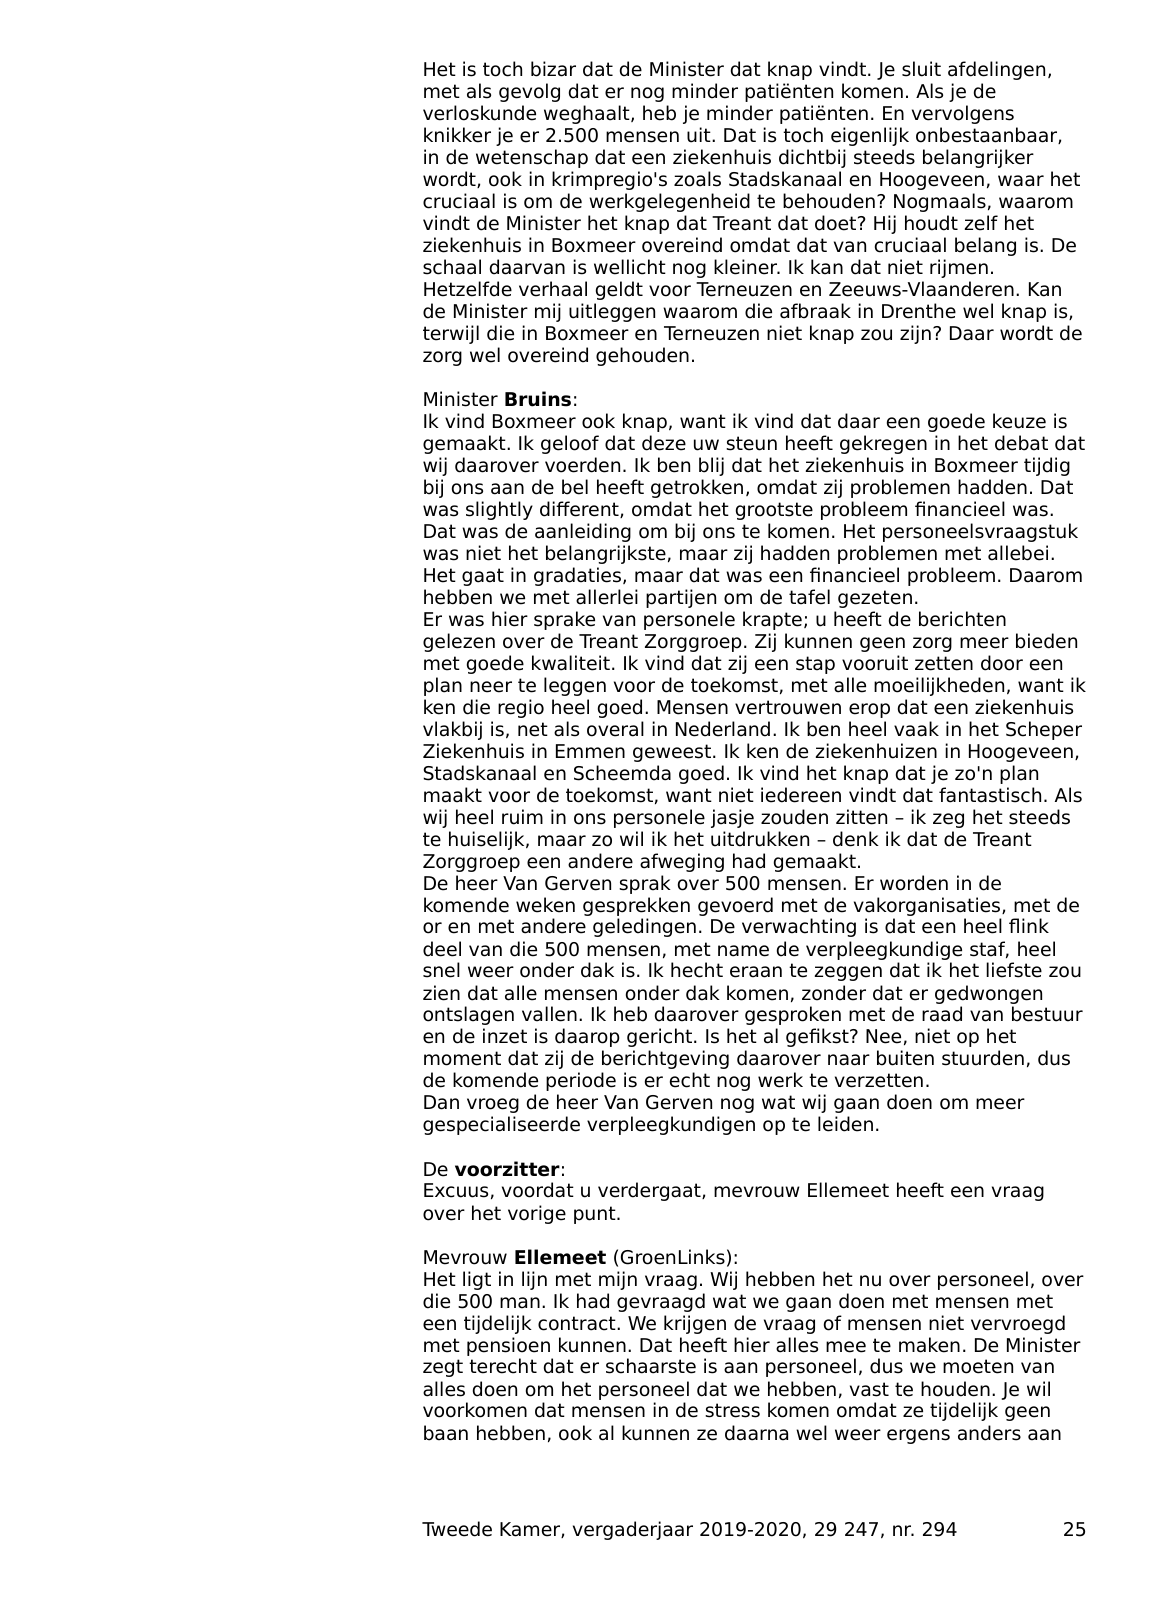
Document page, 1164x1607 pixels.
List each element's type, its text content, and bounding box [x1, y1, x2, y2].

text Mevrouw Ellemeet (GroenLinks): [422, 1247, 1087, 1268]
text Het is toch bizar dat de Minister dat knap vindt. Je sluit afdelingen, met als gevolg dat er nog minder patiënten komen. Als je de verloskunde weghaalt, heb je minder patiënten. En vervolgens knikker je er 2.500 mensen uit. Dat is toch eigenlijk onbestaanbaar, in de wetenschap dat een ziekenhuis dichtbij steeds belangrijker wordt, ook in krimpregio's zoals Stadskanaal en Hoogeveen, waar het cruciaal is om de werkgelegenheid te behouden? Nogmaals, waarom vindt de Minister het knap dat Treant dat doet? Hij houdt zelf het ziekenhuis in Boxmeer overeind omdat dat van cruciaal belang is. De schaal daarvan is wellicht nog kleiner. Ik kan dat niet rijmen. Hetzelfde verhaal geldt voor Terneuzen en Zeeuws-Vlaanderen. Kan de Minister mij uitleggen waarom die afbraak in Drenthe wel knap is, terwijl die in Boxmeer en Terneuzen niet knap zou zijn? Daar wordt de zorg wel overeind gehouden. [422, 59, 1087, 367]
text Dan vroeg de heer Van Gerven nog wat wij gaan doen om meer gespecialiseerde verpleegkundigen op te leiden. [422, 1092, 1087, 1136]
text De heer Van Gerven sprak over 500 mensen. Er worden in de komende weken gesprekken gevoerd met de vakorganisaties, met de or en met andere geledingen. De verwachting is dat een heel flink deel van die 500 mensen, met name de verpleegkundige staf, heel snel weer onder dak is. Ik hecht eraan te zeggen dat ik het liefste zou zien dat alle mensen onder dak komen, zonder dat er gedwongen ontslagen vallen. Ik heb daarover gesproken met de raad van bestuur en de inzet is daarop gericht. Is het al gefikst? Nee, niet op het moment dat zij de berichtgeving daarover naar buiten stuurden, dus de komende periode is er echt nog werk te verzetten. [422, 872, 1087, 1092]
text Er was hier sprake van personele krapte; u heeft de berichten gelezen over de Treant Zorggroep. Zij kunnen geen zorg meer bieden met goede kwaliteit. Ik vind dat zij een stap vooruit zetten door een plan neer te leggen voor de toekomst, met alle moeilijkheden, want ik ken die regio heel goed. Mensen vertrouwen erop dat een ziekenhuis vlakbij is, net als overal in Nederland. Ik ben heel vaak in het Scheper Ziekenhuis in Emmen geweest. Ik ken de ziekenhuizen in Hoogeveen, Stadskanaal en Scheemda goed. Ik vind het knap dat je zo'n plan maakt voor de toekomst, want niet iedereen vindt dat fantastisch. Als wij heel ruim in ons personele jasje zouden zitten – ik zeg het steeds te huiselijk, maar zo wil ik het uitdrukken – denk ik dat de Treant Zorggroep een andere afweging had gemaakt. [422, 609, 1087, 872]
text Excuus, voordat u verdergaat, mevrouw Ellemeet heeft een vraag over het vorige punt. [422, 1180, 1087, 1224]
text De voorzitter: [422, 1158, 1087, 1180]
text Het ligt in lijn met mijn vraag. Wij hebben het nu over personeel, over die 500 man. Ik had gevraagd wat we gaan doen met mensen met een tijdelijk contract. We krijgen de vraag of mensen niet vervroegd met pensioen kunnen. Dat heeft hier alles mee te maken. De Minister zegt terecht dat er schaarste is aan personeel, dus we moeten van alles doen om het personeel dat we hebben, vast te houden. Je wil voorkomen dat mensen in de stress komen omdat ze tijdelijk geen baan hebben, ook al kunnen ze daarna wel weer ergens anders aan [422, 1268, 1087, 1444]
text Minister Bruins: [422, 389, 1087, 411]
text Ik vind Boxmeer ook knap, want ik vind dat daar een goede keuze is gemaakt. Ik geloof dat deze uw steun heeft gekregen in het debat dat wij daarover voerden. Ik ben blij dat het ziekenhuis in Boxmeer tijdig bij ons aan de bel heeft getrokken, omdat zij problemen hadden. Dat was slightly different, omdat het grootste probleem financieel was. Dat was de aanleiding om bij ons te komen. Het personeelsvraagstuk was niet het belangrijkste, maar zij hadden problemen met allebei. Het gaat in gradaties, maar dat was een financieel probleem. Daarom hebben we met allerlei partijen om de tafel gezeten. [422, 411, 1087, 609]
